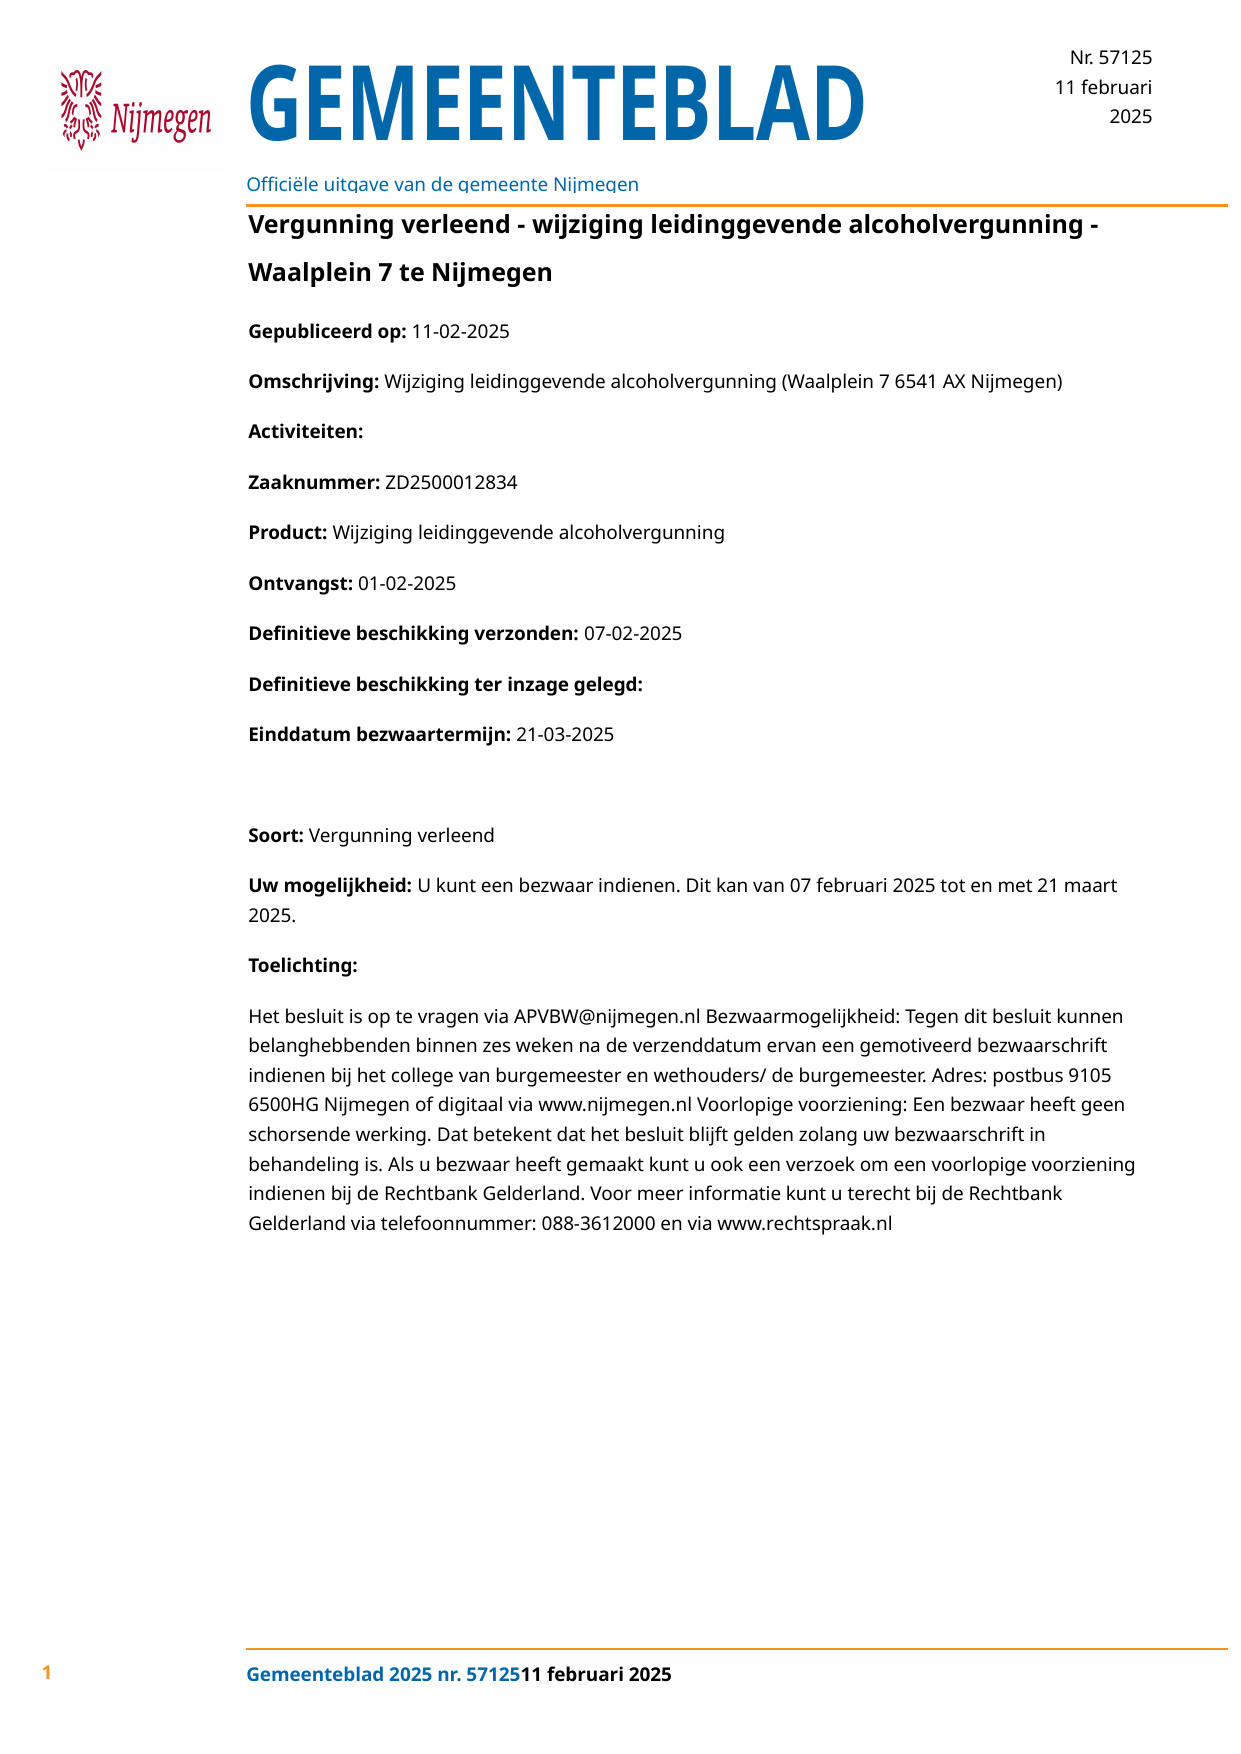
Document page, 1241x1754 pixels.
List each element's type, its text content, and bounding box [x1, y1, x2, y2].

text Soort: Vergunning verleend [248, 822, 1152, 848]
text Omschrijving: Wijziging leidinggevende alcoholvergunning (Waalplein 7 6541 AX Nijmegen) [248, 368, 1152, 394]
text Uw mogelijkheid: U kunt een bezwaar indienen. Dit kan van 07 februari 2025 tot en met 21 maart 2025. [248, 872, 1152, 928]
text Activiteiten: [248, 419, 1152, 444]
text Product: Wijziging leidinggevende alcoholvergunning [248, 519, 1152, 545]
text Toelichting: [248, 952, 1152, 978]
text Einddatum bezwaartermijn: 21-03-2025 [248, 721, 1152, 747]
text Definitieve beschikking verzonden: 07-02-2025 [248, 620, 1152, 646]
text Vergunning verleend - wijziging leidinggevende alcoholvergunning - Waalplein 7 te Nijmegen [248, 207, 1152, 288]
text Definitieve beschikking ter inzage gelegd: [248, 671, 1152, 697]
text Gepubliceerd op: 11-02-2025 [248, 318, 1152, 344]
text Ontvangst: 01-02-2025 [248, 570, 1152, 596]
text Zaaknummer: ZD2500012834 [248, 469, 1152, 495]
text Het besluit is op te vragen via APVBW@nijmegen.nl Bezwaarmogelijkheid: Tegen dit besluit kunnen belanghebbenden binnen zes weken na de verzenddatum ervan een gemotiveerd bezwaarschrift indienen bij het college van burgemeester en wethouders/ de burgemeester. Adres: postbus 9105 6500HG Nijmegen of digitaal via www.nijmegen.nl Voorlopige voorziening: Een bezwaar heeft geen schorsende werking. Dat betekent dat het besluit blijft gelden zolang uw bezwaarschrift in behandeling is. Als u bezwaar heeft gemaakt kunt u ook een verzoek om een voorlopige voorziening indienen bij de Rechtbank Gelderland. Voor meer informatie kunt u terecht bij de Rechtbank Gelderland via telefoonnummer: 088-3612000 en via www.rechtspraak.nl [248, 1003, 1152, 1236]
picture [41, 47, 231, 172]
